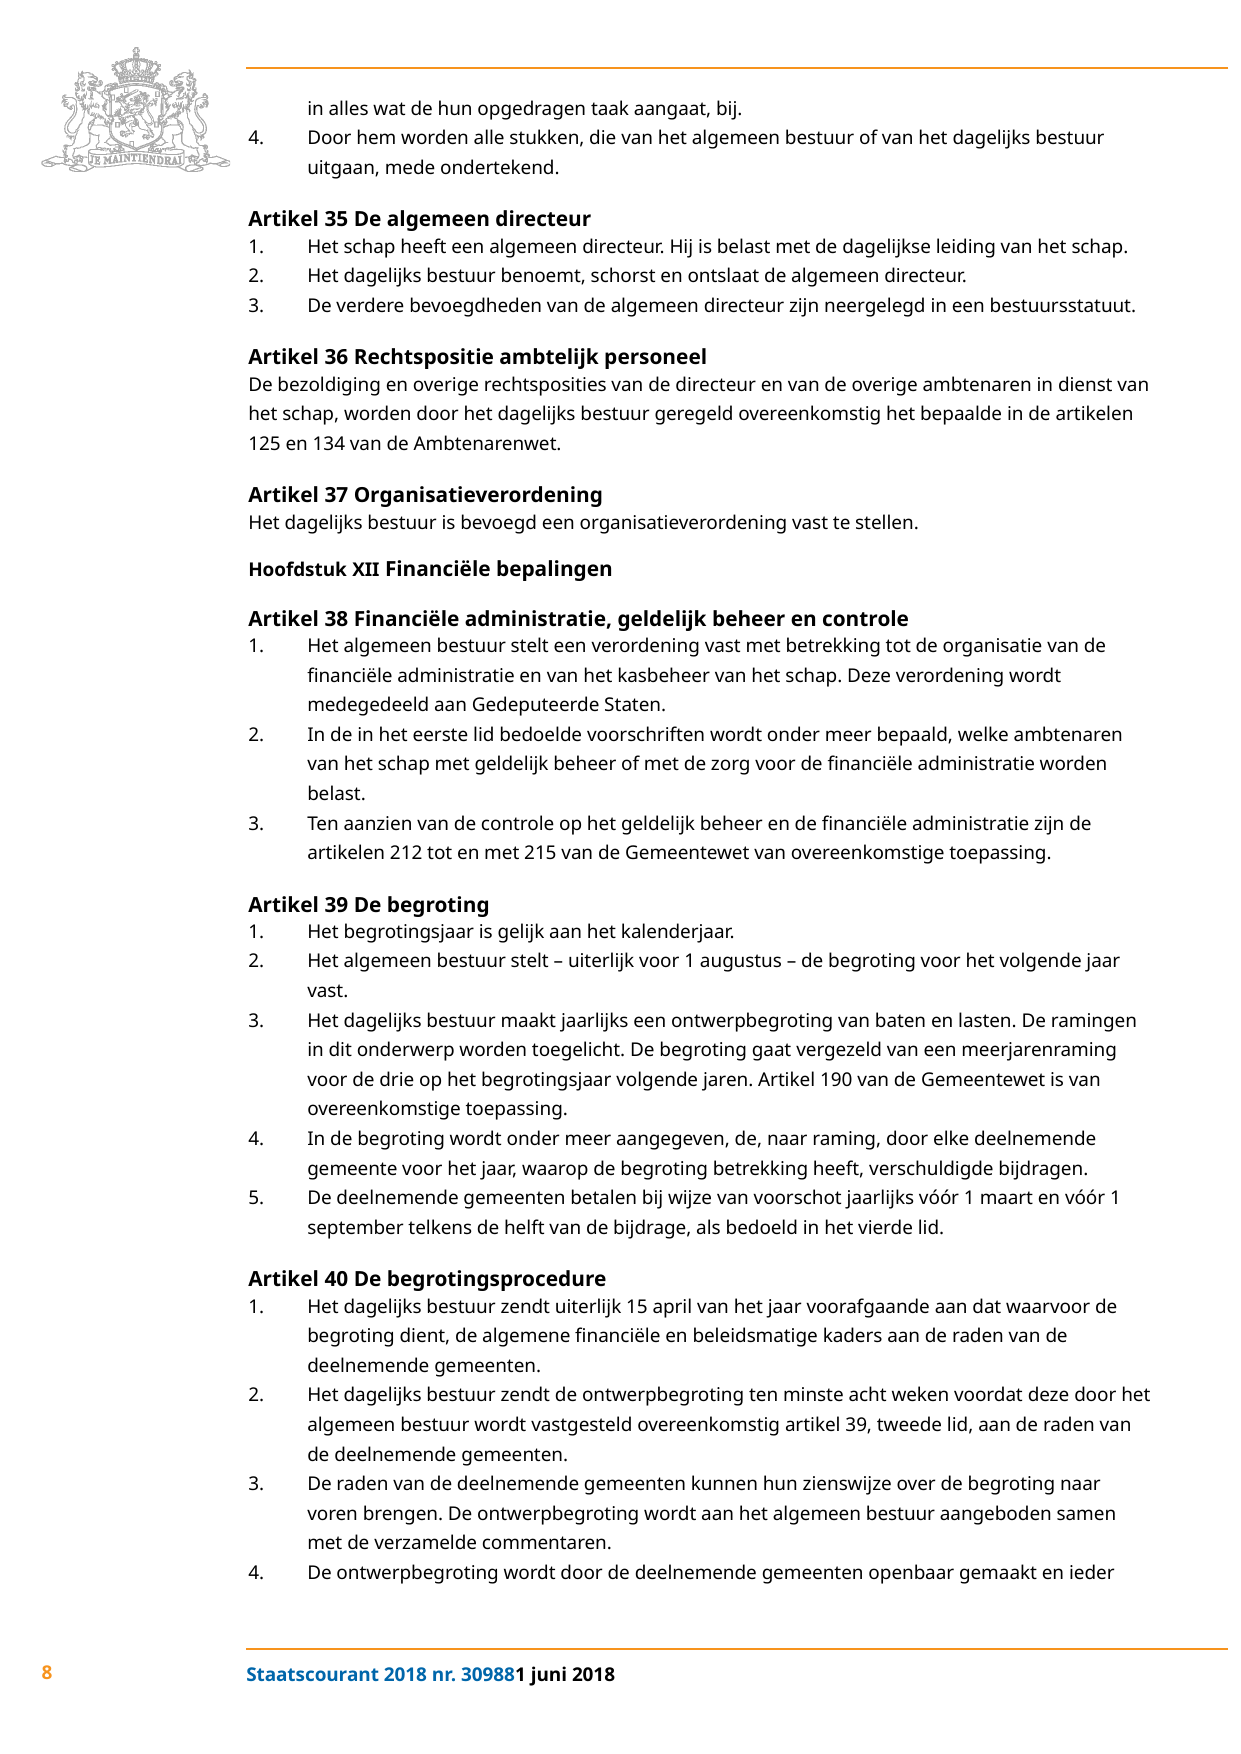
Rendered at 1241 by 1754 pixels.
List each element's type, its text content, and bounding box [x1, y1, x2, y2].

list Het dagelijks bestuur benoemt, schorst en ontslaat de algemeen directeur. [248, 262, 1152, 288]
list In de begroting wordt onder meer aangegeven, de, naar raming, door elke deelnemende gemeente voor het jaar, waarop de begroting betrekking heeft, verschuldigde bijdragen. [248, 1125, 1152, 1181]
text De bezoldiging en overige rechtsposities van de directeur en van de overige ambtenaren in dienst van het schap, worden door het dagelijks bestuur geregeld overeenkomstig het bepaalde in de artikelen 125 en 134 van de Ambtenarenwet. [248, 371, 1152, 456]
list De raden van de deelnemende gemeenten kunnen hun zienswijze over de begroting naar voren brengen. De ontwerpbegroting wordt aan het algemeen bestuur aangeboden samen met de verzamelde commentaren. [248, 1470, 1152, 1555]
list Het dagelijks bestuur zendt de ontwerpbegroting ten minste acht weken voordat deze door het algemeen bestuur wordt vastgesteld overeenkomstig artikel 39, tweede lid, aan de raden van de deelnemende gemeenten. [248, 1382, 1152, 1466]
list Het dagelijks bestuur maakt jaarlijks een ontwerpbegroting van baten en lasten. De ramingen in dit onderwerp worden toegelicht. De begroting gaat vergezeld van een meerjarenraming voor de drie op het begrotingsjaar volgende jaren. Artikel 190 van de Gemeentewet is van overeenkomstige toepassing. [248, 1007, 1152, 1121]
list Het schap heeft een algemeen directeur. Hij is belast met de dagelijkse leiding van het schap. [248, 233, 1152, 258]
list in alles wat de hun opgedragen taak aangaat, bij. [248, 95, 1152, 121]
list In de in het eerste lid bedoelde voorschriften wordt onder meer bepaald, welke ambtenaren van het schap met geldelijk beheer of met de zorg voor de financiële administratie worden belast. [248, 721, 1152, 806]
list De verdere bevoegdheden van de algemeen directeur zijn neergelegd in een bestuursstatuut. [248, 292, 1152, 318]
list Het begrotingsjaar is gelijk aan het kalenderjaar. [248, 918, 1152, 944]
text Artikel 37 Organisatieverordening [248, 480, 1152, 509]
text Artikel 39 De begroting [248, 890, 1152, 918]
text Artikel 40 De begrotingsprocedure [248, 1264, 1152, 1293]
list Door hem worden alle stukken, die van het algemeen bestuur of van het dagelijks bestuur uitgaan, mede ondertekend. [248, 124, 1152, 180]
list Het algemeen bestuur stelt een verordening vast met betrekking tot de organisatie van de financiële administratie en van het kasbeheer van het schap. Deze verordening wordt medegedeeld aan Gedeputeerde Staten. [248, 632, 1152, 717]
text Artikel 36 Rechtspositie ambtelijk personeel [248, 342, 1152, 371]
text Artikel 38 Financiële administratie, geldelijk beheer en controle [248, 604, 1152, 632]
text Het dagelijks bestuur is bevoegd een organisatieverordening vast te stellen. [248, 509, 1152, 534]
list Ten aanzien van de controle op het geldelijk beheer en de financiële administratie zijn de artikelen 212 tot en met 215 van de Gemeentewet van overeenkomstige toepassing. [248, 810, 1152, 865]
list De deelnemende gemeenten betalen bij wijze van voorschot jaarlijks vóór 1 maart en vóór 1 september telkens de helft van de bijdrage, als bedoeld in het vierde lid. [248, 1184, 1152, 1240]
list Het algemeen bestuur stelt – uiterlijk voor 1 augustus – de begroting voor het volgende jaar vast. [248, 948, 1152, 1003]
picture [41, 47, 231, 172]
text Artikel 35 De algemeen directeur [248, 204, 1152, 233]
list De ontwerpbegroting wordt door de deelnemende gemeenten openbaar gemaakt en ieder [248, 1559, 1152, 1585]
list Het dagelijks bestuur zendt uiterlijk 15 april van het jaar voorafgaande aan dat waarvoor de begroting dient, de algemene financiële en beleidsmatige kaders aan de raden van de deelnemende gemeenten. [248, 1293, 1152, 1378]
text Hoofdstuk XII Financiële bepalingen [248, 554, 1152, 583]
